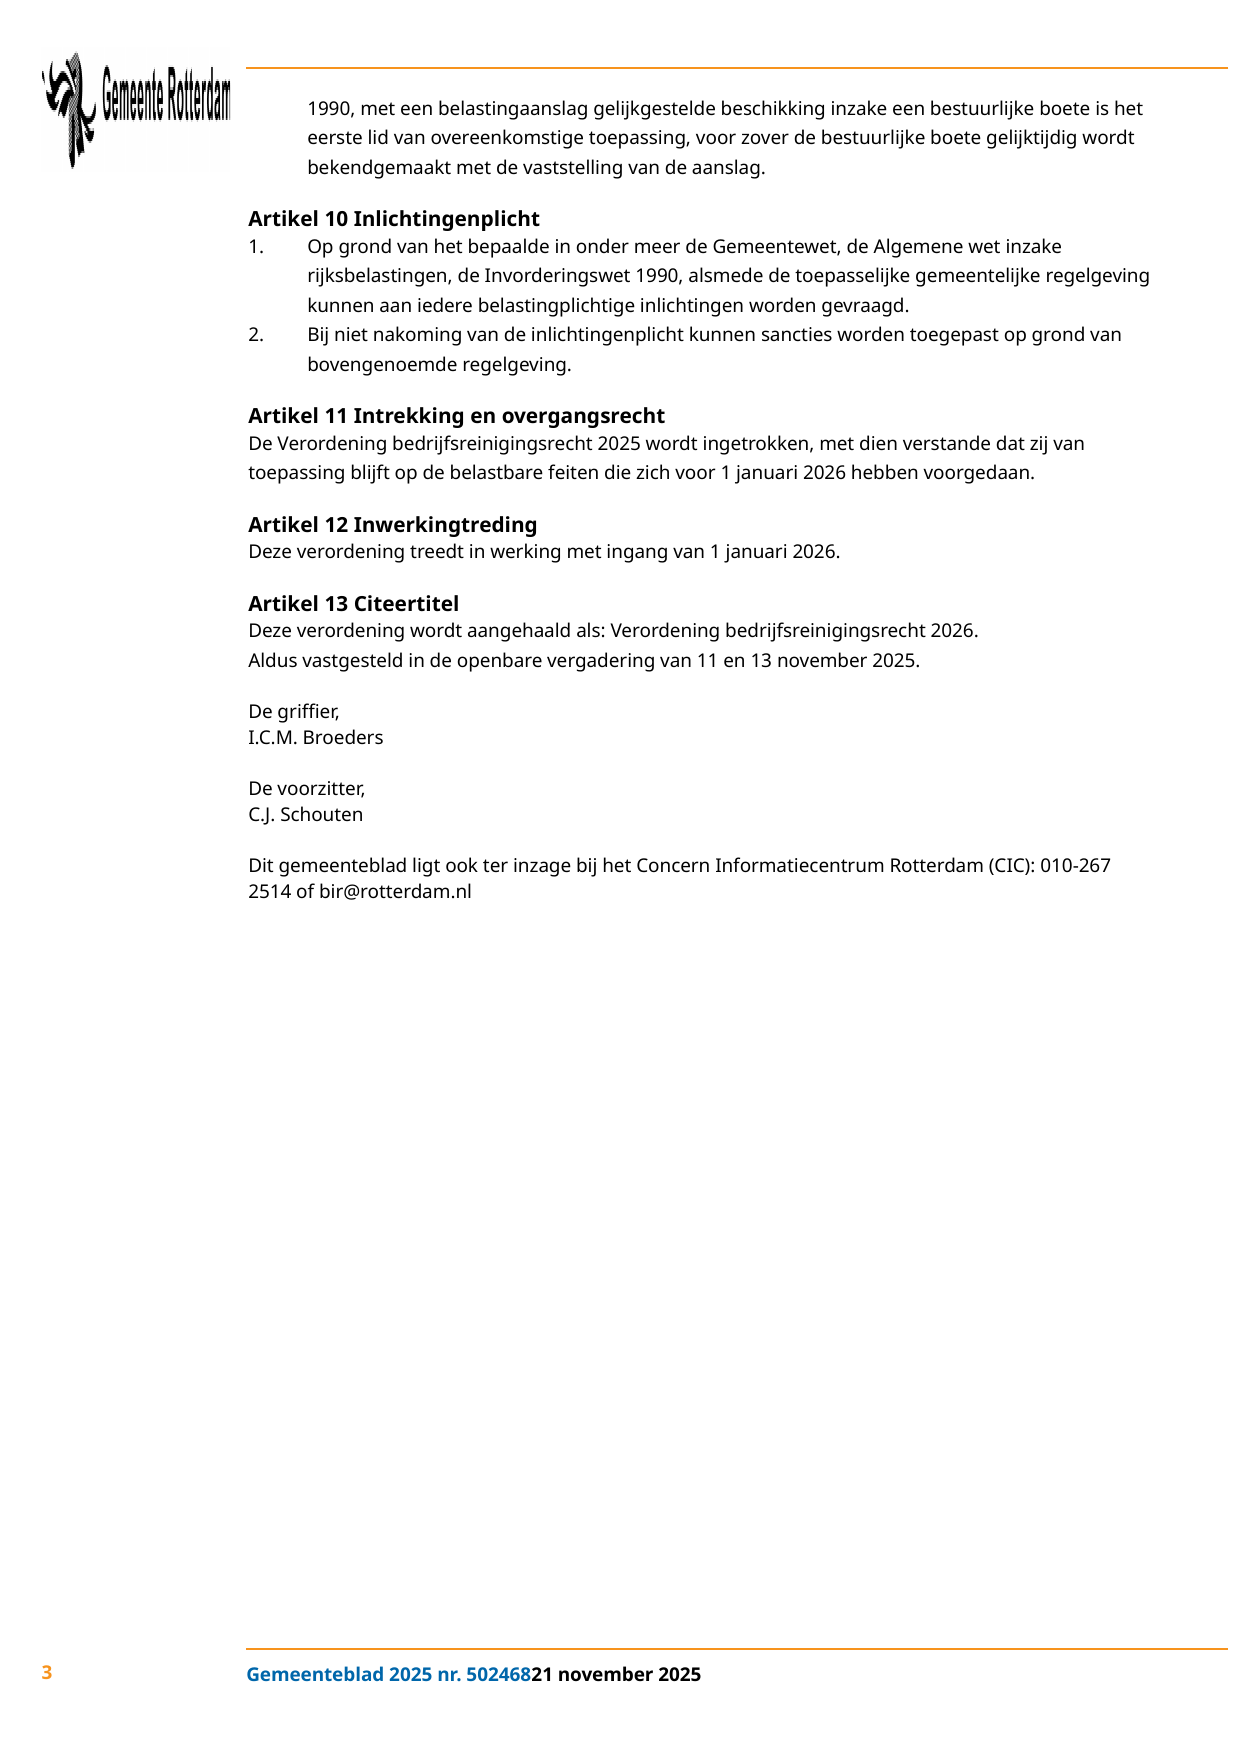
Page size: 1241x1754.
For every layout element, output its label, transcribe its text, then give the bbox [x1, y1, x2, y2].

text Artikel 13 Citeertitel [248, 589, 1152, 617]
list 1990, met een belastingaanslag gelijkgestelde beschikking inzake een bestuurlijke boete is het eerste lid van overeenkomstige toepassing, voor zover de bestuurlijke boete gelijktijdig wordt bekendgemaakt met de vaststelling van de aanslag. [248, 95, 1152, 180]
list Bij niet nakoming van de inlichtingenplicht kunnen sancties worden toegepast op grond van bovengenoemde regelgeving. [248, 322, 1152, 377]
text Artikel 12 Inwerkingtreding [248, 510, 1152, 538]
text Aldus vastgesteld in de openbare vergadering van 11 en 13 november 2025. [248, 647, 1152, 673]
text De Verordening bedrijfsreinigingsrecht 2025 wordt ingetrokken, met dien verstande dat zij van toepassing blijft op de belastbare feiten die zich voor 1 januari 2026 hebben voorgedaan. [248, 430, 1152, 485]
text I.C.M. Broeders [248, 724, 1152, 750]
text Deze verordening treedt in werking met ingang van 1 januari 2026. [248, 538, 1152, 564]
text De voorzitter, [248, 776, 1152, 801]
text Deze verordening wordt aangehaald als: Verordening bedrijfsreinigingsrecht 2026. [248, 617, 1152, 643]
list Op grond van het bepaalde in onder meer de Gemeentewet, de Algemene wet inzake rijksbelastingen, de Invorderingswet 1990, alsmede de toepasselijke gemeentelijke regelgeving kunnen aan iedere belastingplichtige inlichtingen worden gevraagd. [248, 233, 1152, 318]
text Artikel 11 Intrekking en overgangsrecht [248, 402, 1152, 430]
text De griffier, [248, 698, 1152, 724]
text Artikel 10 Inlichtingenplicht [248, 204, 1152, 233]
text C.J. Schouten [248, 801, 1152, 827]
text Dit gemeenteblad ligt ook ter inzage bij het Concern Informatiecentrum Rotterdam (CIC): 010-267 2514 of bir@rotterdam.nl [248, 853, 1152, 904]
picture [41, 47, 231, 172]
